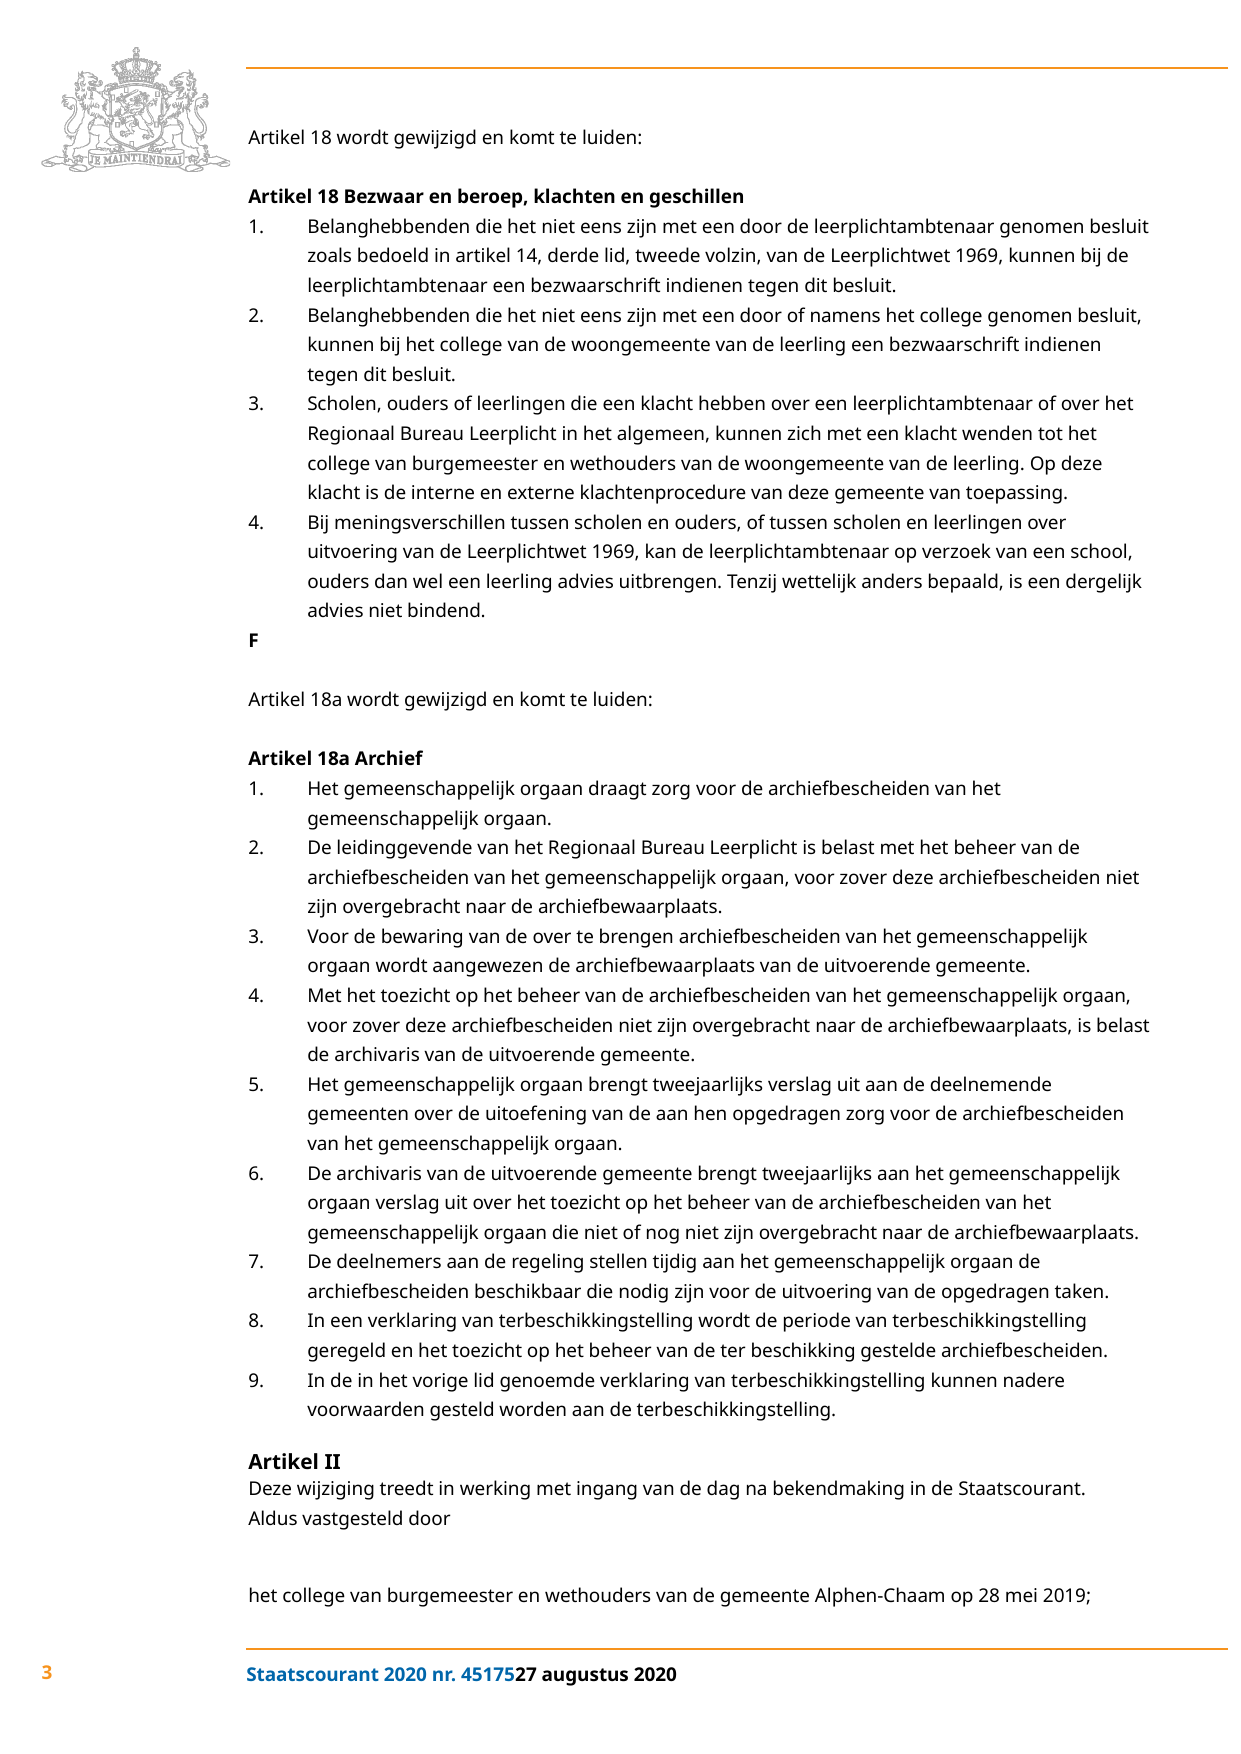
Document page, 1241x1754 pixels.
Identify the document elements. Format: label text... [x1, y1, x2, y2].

list De leidinggevende van het Regionaal Bureau Leerplicht is belast met het beheer van de archiefbescheiden van het gemeenschappelijk orgaan, voor zover deze archiefbescheiden niet zijn overgebracht naar de archiefbewaarplaats. [248, 834, 1152, 919]
text het college van burgemeester en wethouders van de gemeente Alphen-Chaam op 28 mei 2019; [248, 1582, 1152, 1608]
list Bij meningsverschillen tussen scholen en ouders, of tussen scholen en leerlingen over uitvoering van de Leerplichtwet 1969, kan de leerplichtambtenaar op verzoek van een school, ouders dan wel een leerling advies uitbrengen. Tenzij wettelijk anders bepaald, is een dergelijk advies niet bindend. [248, 509, 1152, 623]
list Scholen, ouders of leerlingen die een klacht hebben over een leerplichtambtenaar of over het Regionaal Bureau Leerplicht in het algemeen, kunnen zich met een klacht wenden tot het college van burgemeester en wethouders van de woongemeente van de leerling. Op deze klacht is de interne en externe klachtenprocedure van deze gemeente van toepassing. [248, 391, 1152, 505]
text Artikel 18 Bezwaar en beroep, klachten en geschillen [248, 183, 1152, 209]
list Met het toezicht op het beheer van de archiefbescheiden van het gemeenschappelijk orgaan, voor zover deze archiefbescheiden niet zijn overgebracht naar de archiefbewaarplaats, is belast de archivaris van de uitvoerende gemeente. [248, 982, 1152, 1067]
list In een verklaring van terbeschikkingstelling wordt de periode van terbeschikkingstelling geregeld en het toezicht op het beheer van de ter beschikking gestelde archiefbescheiden. [248, 1308, 1152, 1363]
text Deze wijziging treedt in werking met ingang van de dag na bekendmaking in de Staatscourant. [248, 1475, 1152, 1501]
list Belanghebbenden die het niet eens zijn met een door de leerplichtambtenaar genomen besluit zoals bedoeld in artikel 14, derde lid, tweede volzin, van de Leerplichtwet 1969, kunnen bij de leerplichtambtenaar een bezwaarschrift indienen tegen dit besluit. [248, 213, 1152, 298]
text Artikel 18 wordt gewijzigd en komt te luiden: [248, 124, 1152, 150]
list De deelnemers aan de regeling stellen tijdig aan het gemeenschappelijk orgaan de archiefbescheiden beschikbaar die nodig zijn voor de uitvoering van de opgedragen taken. [248, 1248, 1152, 1304]
list Voor de bewaring van de over te brengen archiefbescheiden van het gemeenschappelijk orgaan wordt aangewezen de archiefbewaarplaats van de uitvoerende gemeente. [248, 923, 1152, 978]
list De archivaris van de uitvoerende gemeente brengt tweejaarlijks aan het gemeenschappelijk orgaan verslag uit over het toezicht op het beheer van de archiefbescheiden van het gemeenschappelijk orgaan die niet of nog niet zijn overgebracht naar de archiefbewaarplaats. [248, 1160, 1152, 1245]
text Artikel 18a Archief [248, 746, 1152, 771]
picture [41, 47, 231, 172]
list Het gemeenschappelijk orgaan brengt tweejaarlijks verslag uit aan de deelnemende gemeenten over de uitoefening van de aan hen opgedragen zorg voor de archiefbescheiden van het gemeenschappelijk orgaan. [248, 1071, 1152, 1156]
text Artikel II [248, 1447, 1152, 1475]
text F [248, 627, 1152, 653]
text Aldus vastgesteld door [248, 1505, 1152, 1531]
list Het gemeenschappelijk orgaan draagt zorg voor de archiefbescheiden van het gemeenschappelijk orgaan. [248, 775, 1152, 831]
text Artikel 18a wordt gewijzigd en komt te luiden: [248, 686, 1152, 712]
list Belanghebbenden die het niet eens zijn met een door of namens het college genomen besluit, kunnen bij het college van de woongemeente van de leerling een bezwaarschrift indienen tegen dit besluit. [248, 302, 1152, 387]
list In de in het vorige lid genoemde verklaring van terbeschikkingstelling kunnen nadere voorwaarden gesteld worden aan de terbeschikkingstelling. [248, 1367, 1152, 1422]
